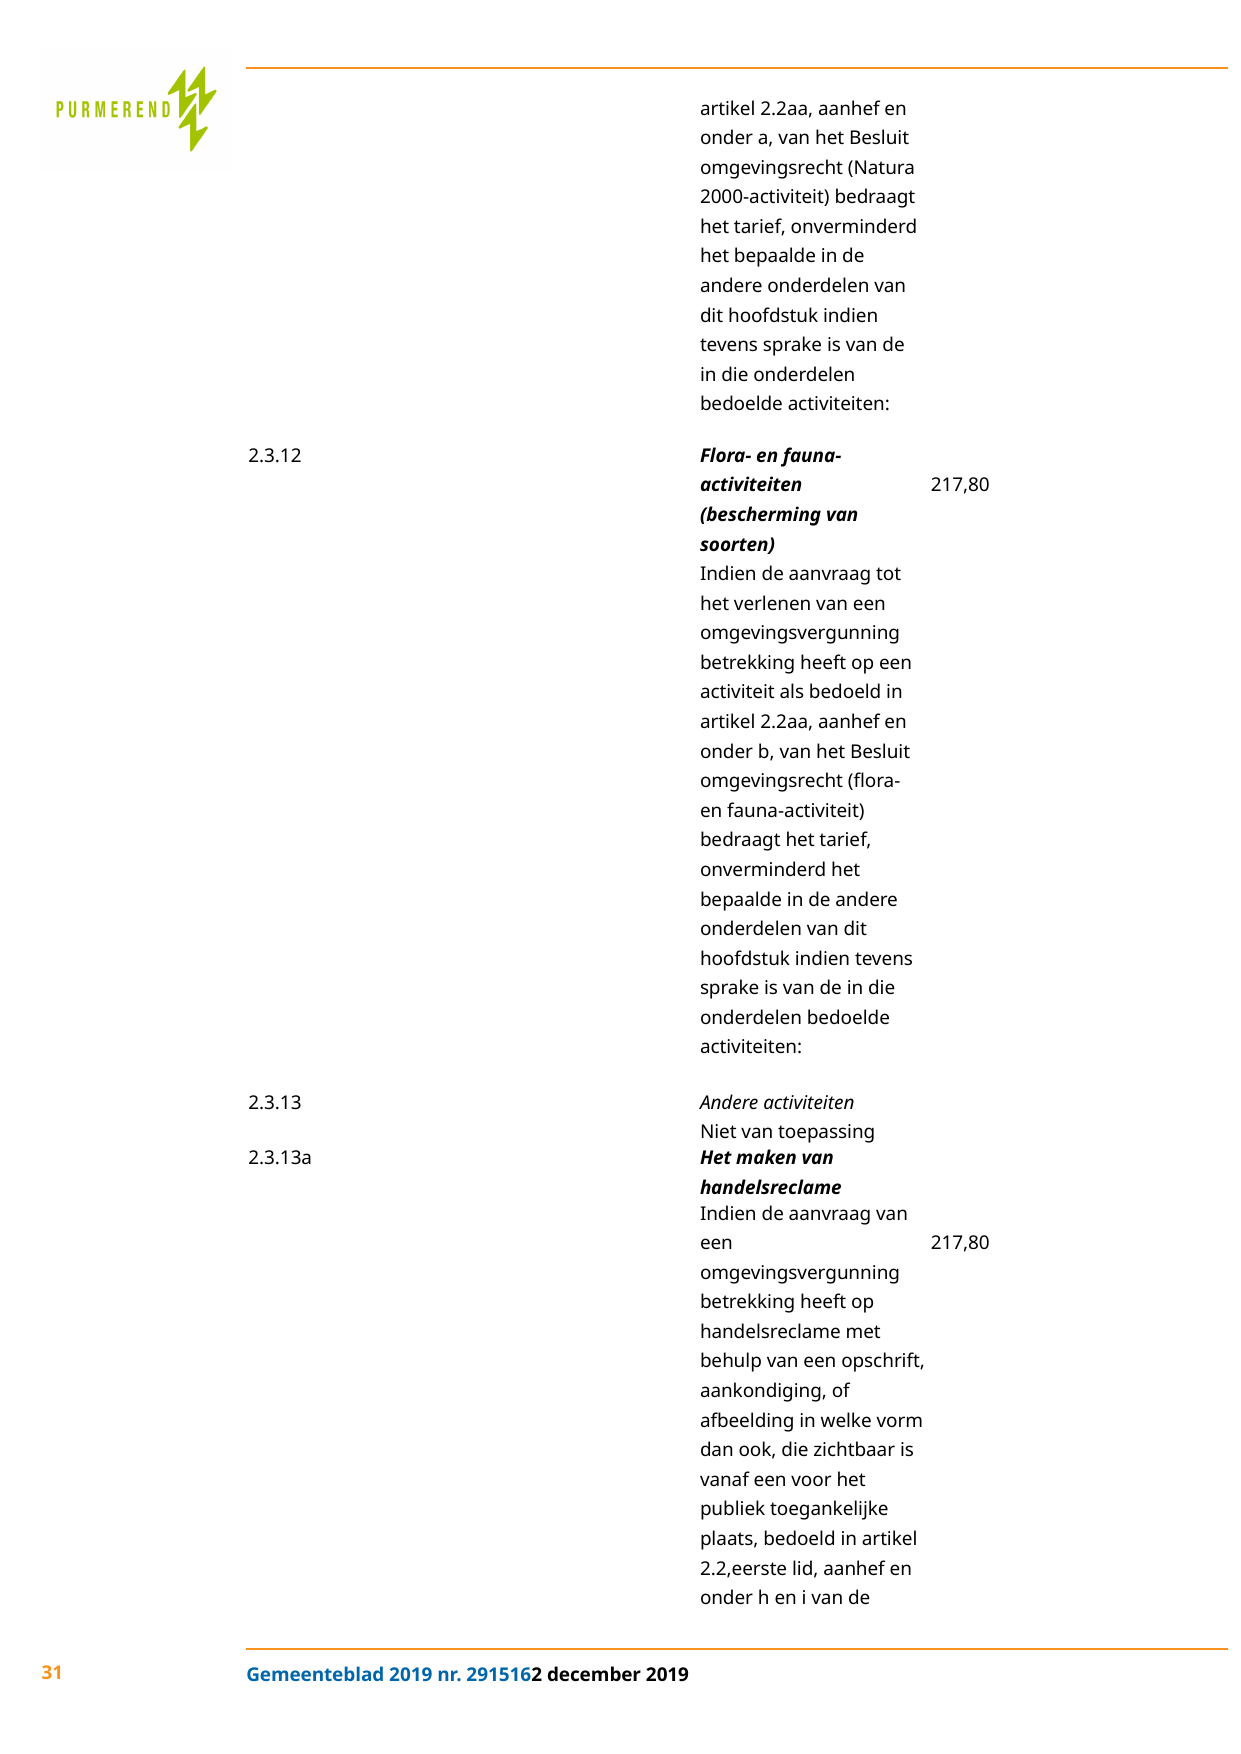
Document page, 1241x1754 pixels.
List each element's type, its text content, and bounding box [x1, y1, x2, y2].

table_cell [248, 416, 474, 442]
table_cell Andere activiteiten Niet van toepassing [700, 1089, 926, 1144]
table_cell Flora- en fauna-activiteiten (bescherming van soorten) Indien de aanvraag tot het verlenen van een omgevingsvergunning betrekking heeft op een activiteit als bedoeld in artikel 2.2aa, aanhef en onder b, van het Besluit omgevingsrecht (flora- en fauna-activiteit) bedraagt het tarief, onverminderd het bepaalde in de andere onderdelen van dit hoofdstuk indien tevens sprake is van de in die onderdelen bedoelde activiteiten: [700, 442, 926, 1089]
table_header [926, 95, 1152, 416]
table_cell [700, 416, 926, 442]
table_cell 217,80 [926, 1200, 1152, 1610]
table_cell [474, 1144, 700, 1200]
table_header [474, 95, 700, 416]
table_cell Indien de aanvraag van een omgevingsvergunning betrekking heeft op handelsreclame met behulp van een opschrift, aankondiging, of afbeelding in welke vorm dan ook, die zichtbaar is vanaf een voor het publiek toegankelijke plaats, bedoeld in artikel 2.2,eerste lid, aanhef en onder h en i van de [700, 1200, 926, 1610]
table_header [248, 95, 474, 416]
table_cell 2.3.13a [248, 1144, 474, 1200]
table_cell [474, 1200, 700, 1610]
table_cell 2.3.12 [248, 442, 474, 1089]
table_cell [926, 1144, 1152, 1200]
table_cell [926, 1089, 1152, 1144]
table_cell [248, 1200, 474, 1610]
table_cell [926, 416, 1152, 442]
picture [41, 47, 231, 172]
table_cell [474, 416, 700, 442]
table_cell [474, 1089, 700, 1144]
table_cell [474, 442, 700, 1089]
table_cell 2.3.13 [248, 1089, 474, 1144]
table_cell 217,80 [926, 442, 1152, 1089]
table_header artikel 2.2aa, aanhef en onder a, van het Besluit omgevingsrecht (Natura 2000-activiteit) bedraagt het tarief, onverminderd het bepaalde in de andere onderdelen van dit hoofdstuk indien tevens sprake is van de in die onderdelen bedoelde activiteiten: [700, 95, 926, 416]
table_cell Het maken van handelsreclame [700, 1144, 926, 1200]
